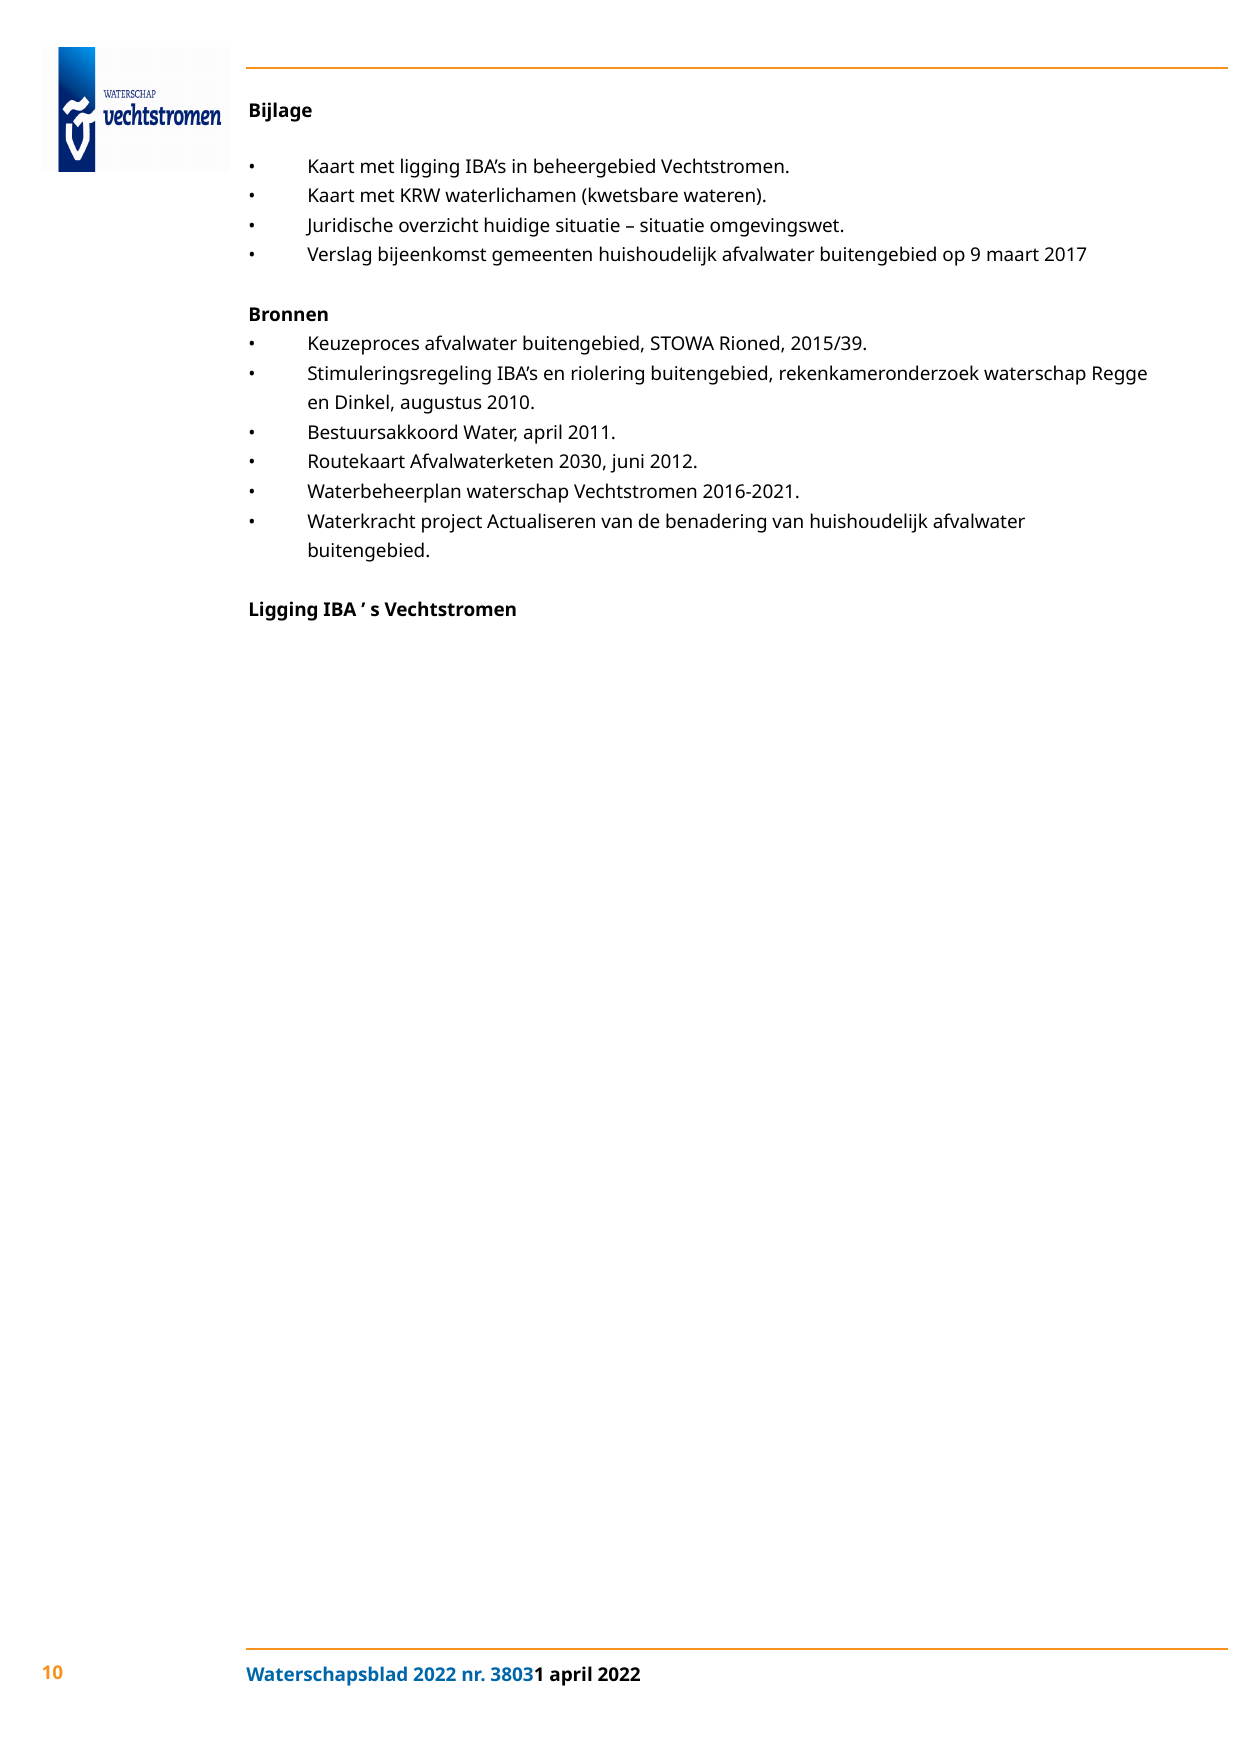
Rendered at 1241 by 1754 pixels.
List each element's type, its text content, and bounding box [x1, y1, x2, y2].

list Kaart met ligging IBA’s in beheergebied Vechtstromen. [248, 153, 1152, 179]
list Juridische overzicht huidige situatie – situatie omgevingswet. [248, 212, 1152, 238]
text Bijlage [248, 95, 1152, 123]
list Waterbeheerplan waterschap Vechtstromen 2016-2021. [248, 478, 1152, 504]
list Bestuursakkoord Water, april 2011. [248, 419, 1152, 445]
list Waterkracht project Actualiseren van de benadering van huishoudelijk afvalwater buitengebied. [248, 508, 1152, 563]
text Ligging IBA ’ s Vechtstromen [248, 597, 1152, 622]
list Routekaart Afvalwaterketen 2030, juni 2012. [248, 449, 1152, 474]
list Stimuleringsregeling IBA’s en riolering buitengebied, rekenkameronderzoek waterschap Regge en Dinkel, augustus 2010. [248, 360, 1152, 415]
list Kaart met KRW waterlichamen (kwetsbare wateren). [248, 182, 1152, 208]
list Verslag bijeenkomst gemeenten huishoudelijk afvalwater buitengebied op 9 maart 2017 [248, 242, 1152, 267]
list Keuzeproces afvalwater buitengebied, STOWA Rioned, 2015/39. [248, 330, 1152, 356]
text Bronnen [248, 301, 1152, 327]
picture [41, 47, 231, 172]
